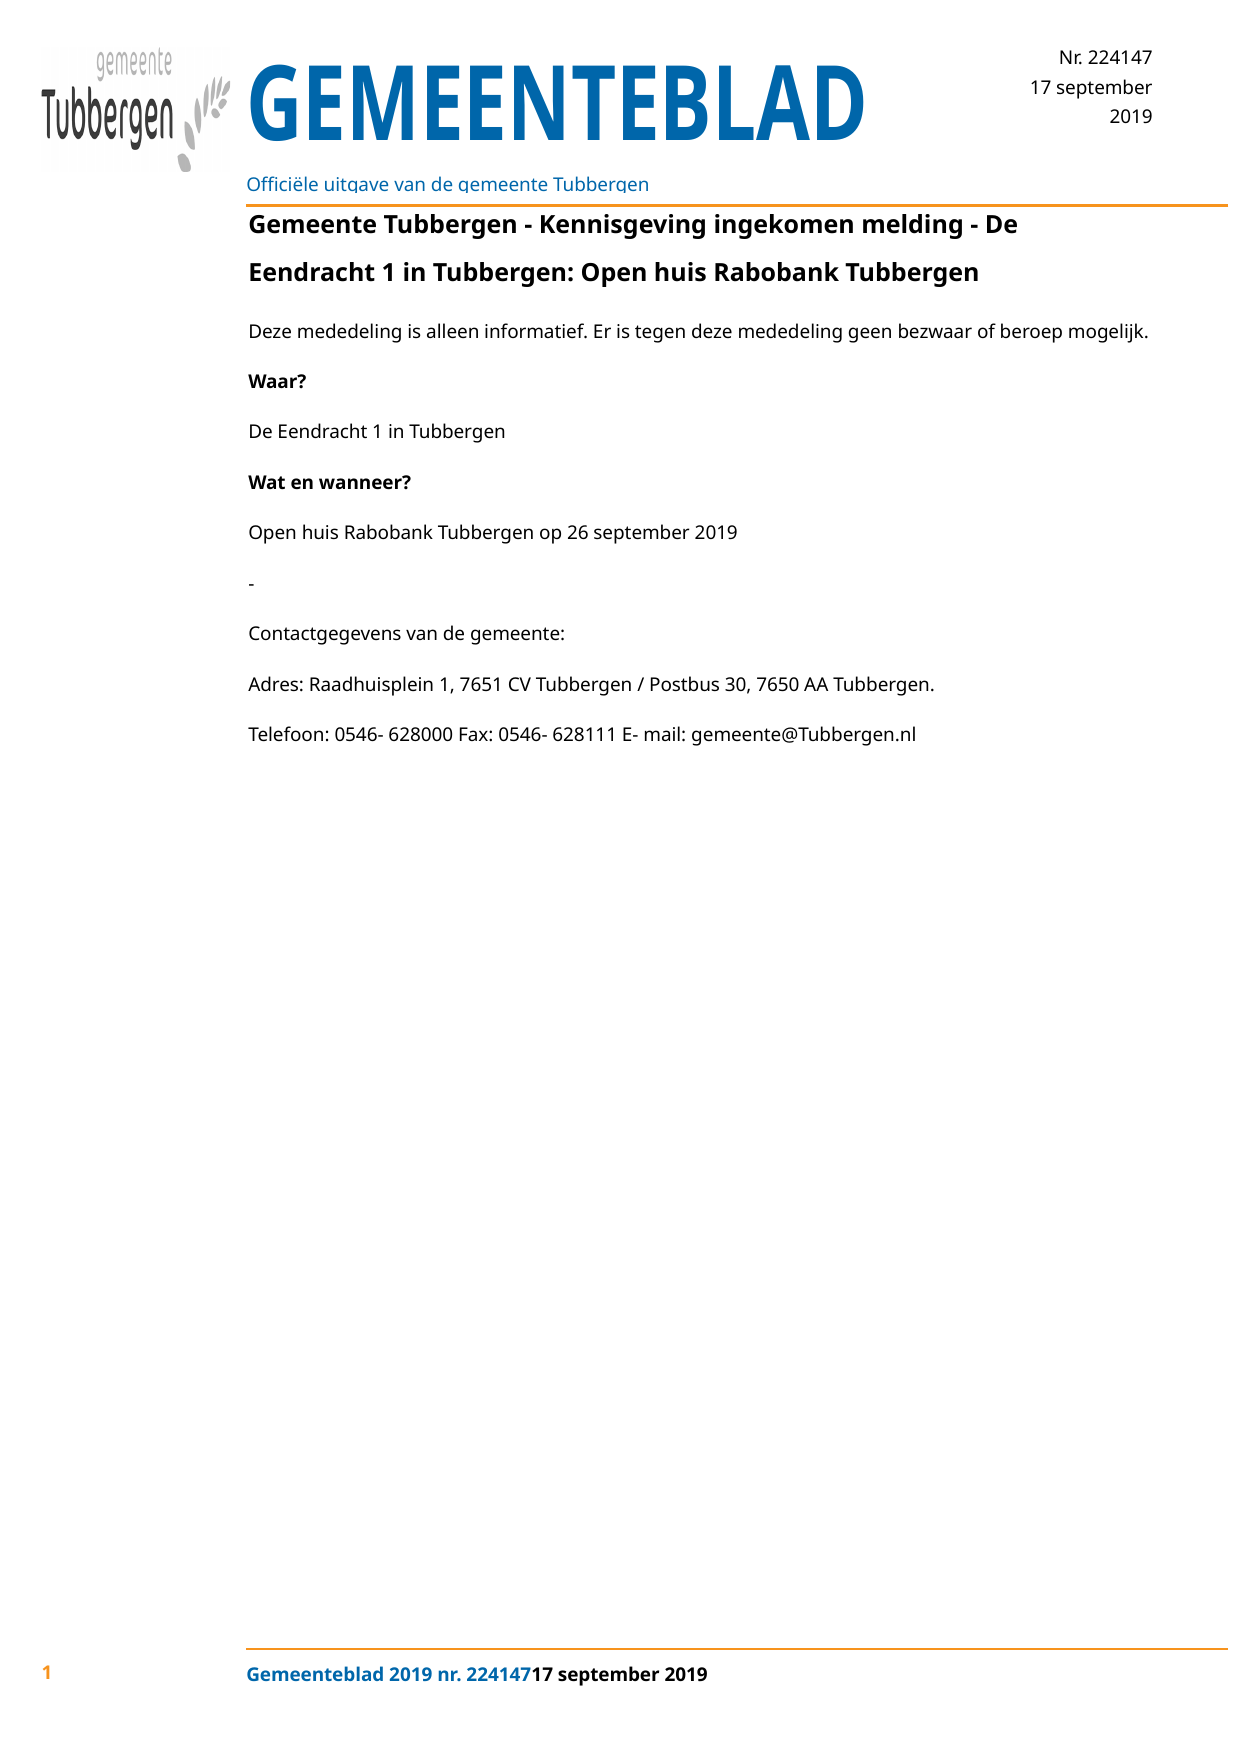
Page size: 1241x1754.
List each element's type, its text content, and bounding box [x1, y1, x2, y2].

text Deze mededeling is alleen informatief. Er is tegen deze mededeling geen bezwaar of beroep mogelijk. [248, 318, 1152, 344]
text Waar? [248, 368, 1152, 394]
text Contactgegevens van de gemeente: [248, 620, 1152, 646]
text Open huis Rabobank Tubbergen op 26 september 2019 [248, 519, 1152, 545]
text De Eendracht 1 in Tubbergen [248, 419, 1152, 444]
text - [248, 570, 1152, 596]
text Wat en wanneer? [248, 469, 1152, 495]
text Adres: Raadhuisplein 1, 7651 CV Tubbergen / Postbus 30, 7650 AA Tubbergen. [248, 671, 1152, 697]
picture [41, 47, 231, 172]
text Telefoon: 0546- 628000 Fax: 0546- 628111 E- mail: gemeente@Tubbergen.nl [248, 721, 1152, 747]
text Gemeente Tubbergen - Kennisgeving ingekomen melding - De Eendracht 1 in Tubbergen: Open huis Rabobank Tubbergen [248, 207, 1152, 288]
